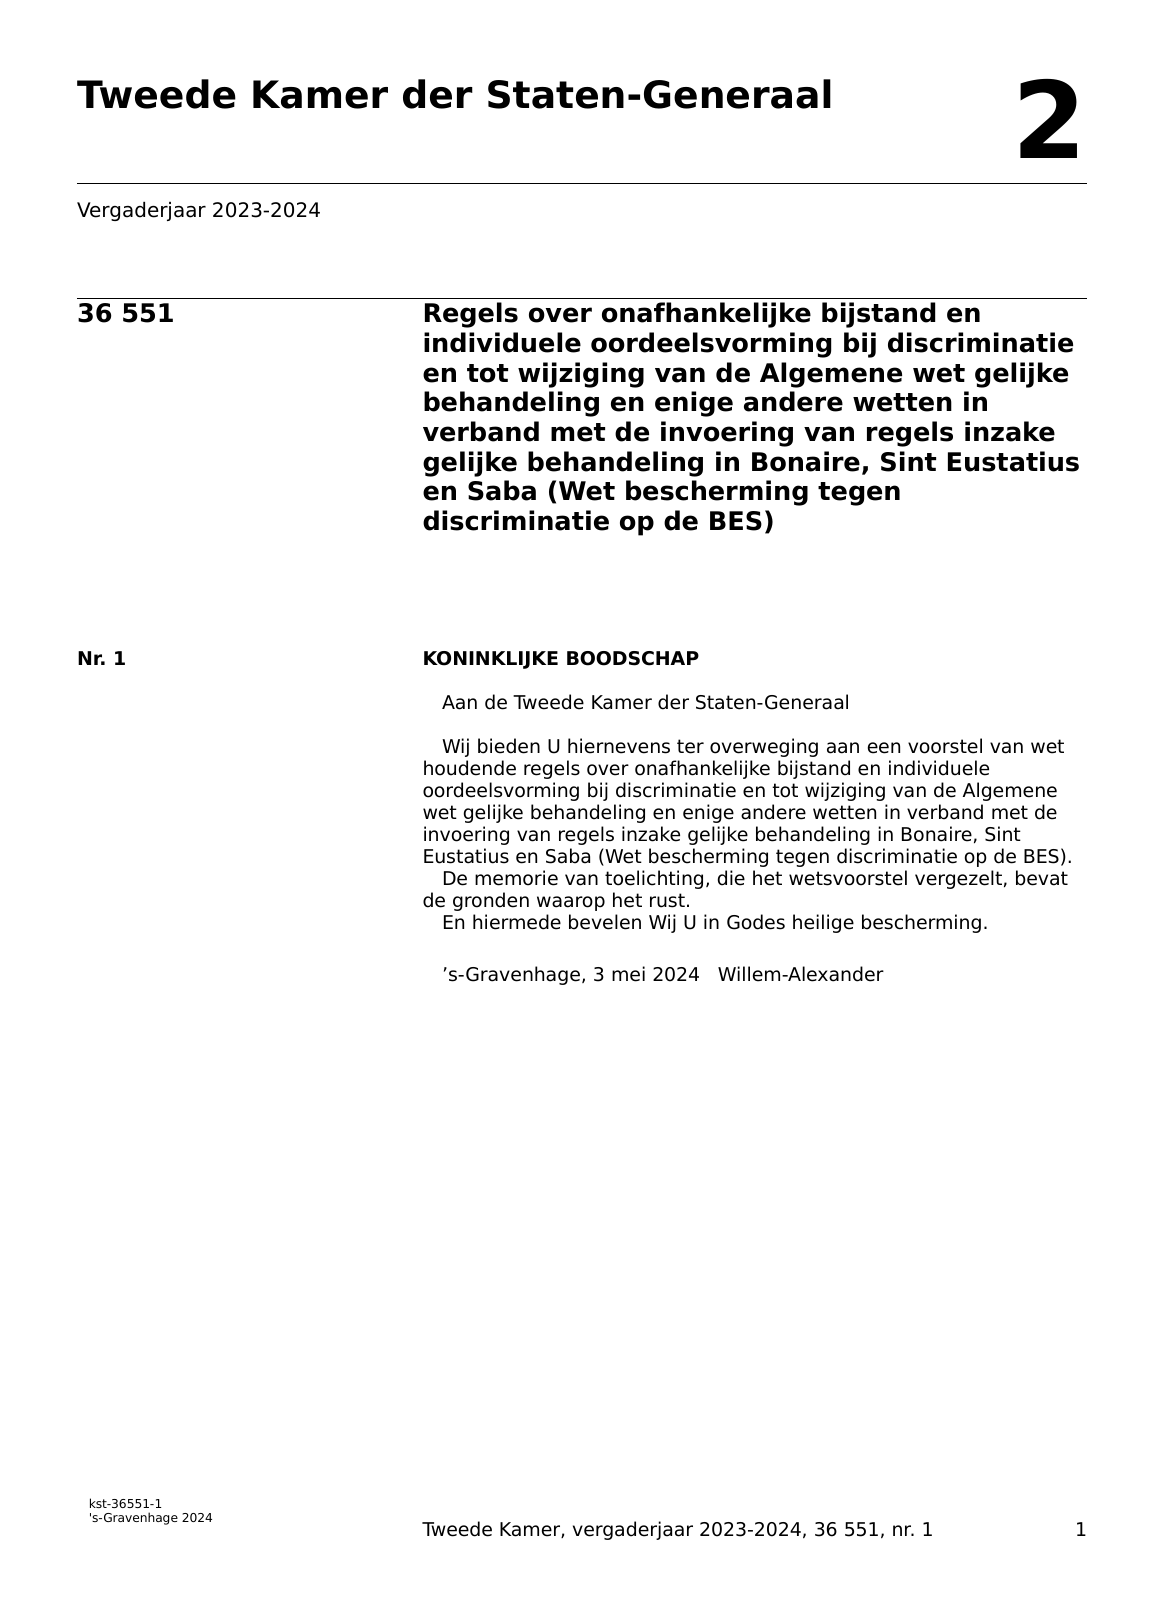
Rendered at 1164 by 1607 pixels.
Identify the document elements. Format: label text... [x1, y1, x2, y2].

table_header Tweede Kamer der Staten-Generaal [77, 59, 886, 183]
text kst-36551-1 [88, 1497, 323, 1511]
subtitle 36 551 Regels over onafhankelijke bijstand en individuele oordeelsvorming bij discriminatie en tot wijziging van de Algemene wet gelijke behandeling en enige andere wetten in verband met de invoering van regels inzake gelijke behandeling in Bonaire, Sint Eustatius en Saba (Wet bescherming tegen discriminatie op de BES) [77, 299, 1087, 536]
text Aan de Tweede Kamer der Staten-Generaal [422, 692, 1087, 714]
table_cell Vergaderjaar 2023-2024 [77, 184, 1087, 298]
text En hiermede bevelen Wij U in Godes heilige bescherming. [422, 912, 1087, 934]
text ’s-Gravenhage, 3 mei 2024 Willem-Alexander [422, 964, 1087, 986]
table_header 2 [886, 59, 1087, 183]
text Wij bieden U hiernevens ter overweging aan een voorstel van wet houdende regels over onafhankelijke bijstand en individuele oordeelsvorming bij discriminatie en tot wijziging van de Algemene wet gelijke behandeling en enige andere wetten in verband met de invoering van regels inzake gelijke behandeling in Bonaire, Sint Eustatius en Saba (Wet bescherming tegen discriminatie op de BES). [422, 736, 1087, 868]
subtitle Nr. 1 KONINKLIJKE BOODSCHAP [77, 647, 1087, 669]
text 's-Gravenhage 2024 [88, 1511, 323, 1525]
text De memorie van toelichting, die het wetsvoorstel vergezelt, bevat de gronden waarop het rust. [422, 868, 1087, 912]
